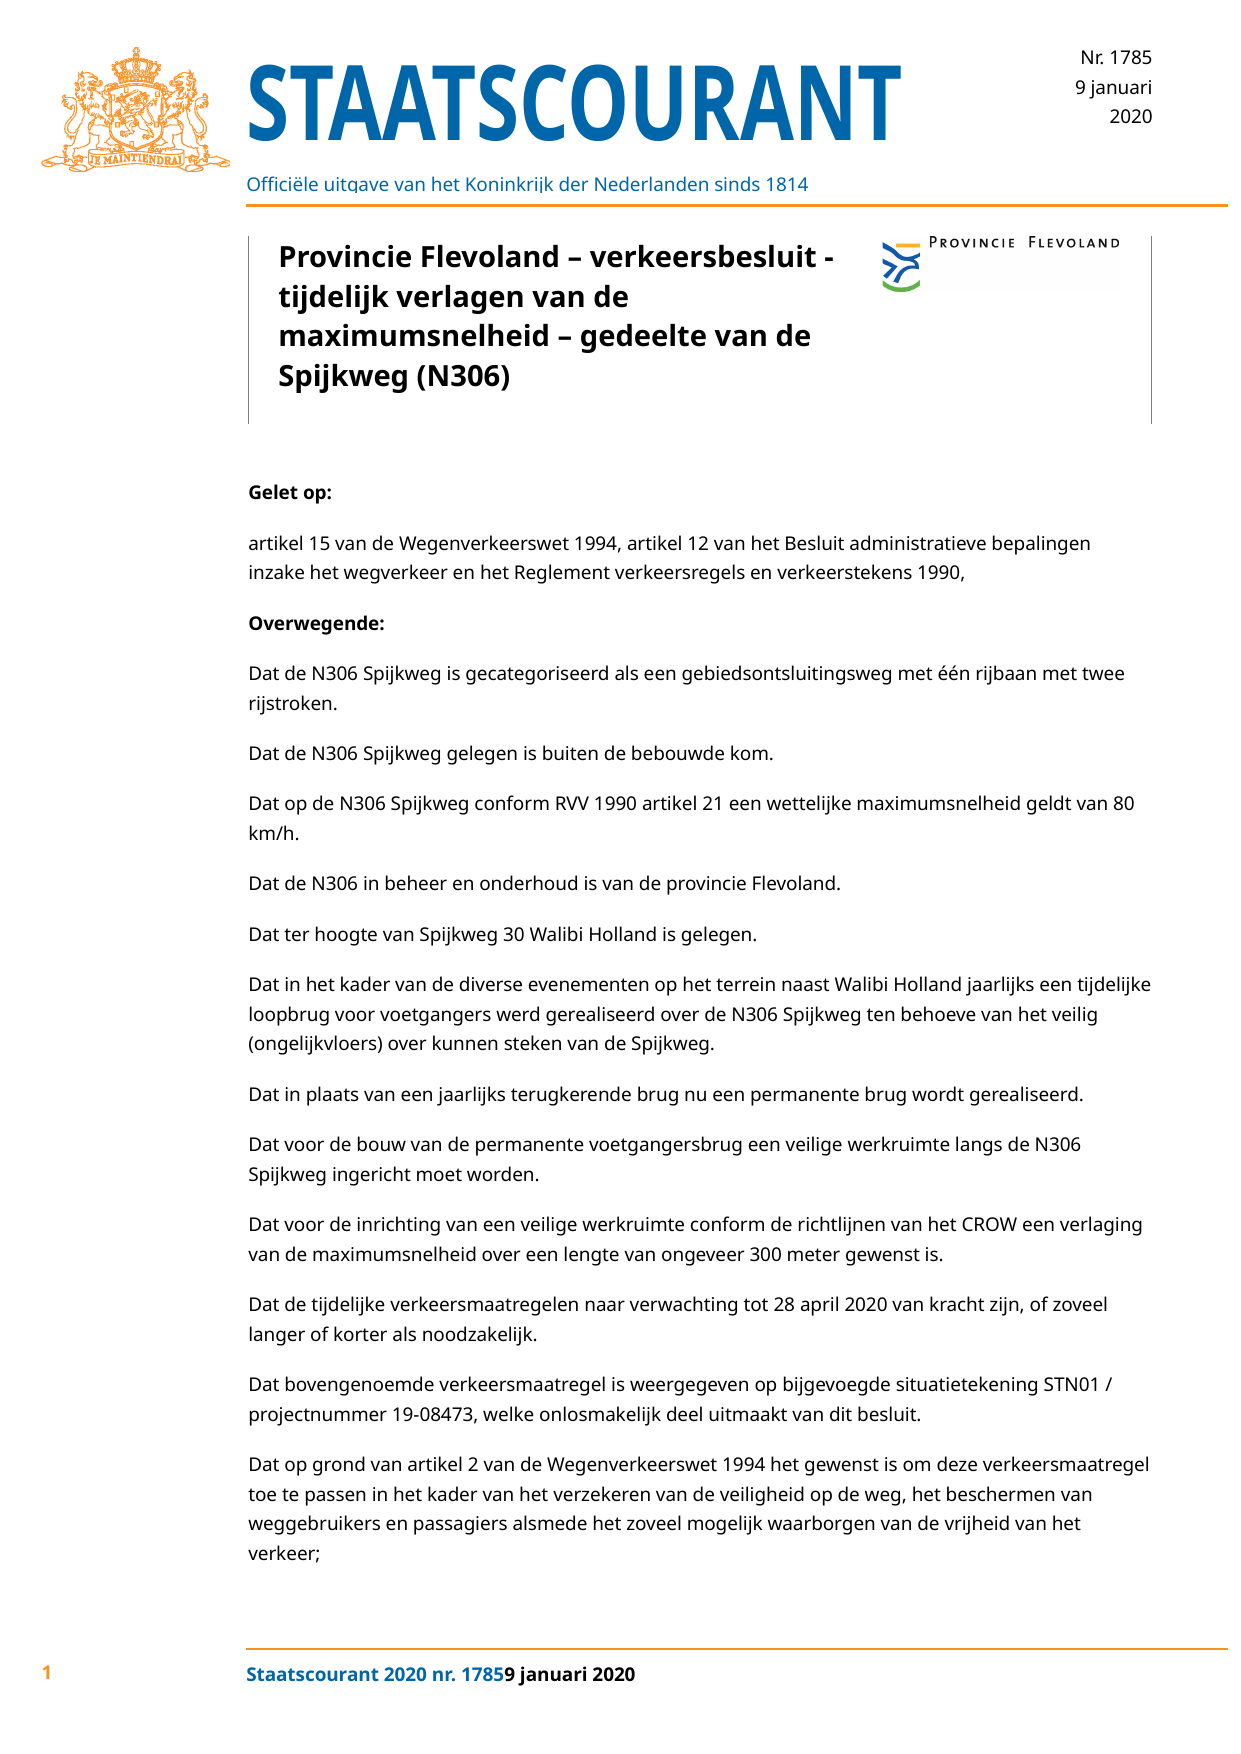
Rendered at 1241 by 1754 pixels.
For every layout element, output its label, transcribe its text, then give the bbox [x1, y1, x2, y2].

picture [882, 236, 1119, 292]
text Dat de N306 Spijkweg is gecategoriseerd als een gebiedsontsluitingsweg met één rijbaan met twee rijstroken. [248, 660, 1152, 716]
text artikel 15 van de Wegenverkeerswet 1994, artikel 12 van het Besluit administratieve bepalingen inzake het wegverkeer en het Reglement verkeersregels en verkeerstekens 1990, [248, 530, 1152, 585]
text Gelet op: [248, 479, 1152, 505]
text Dat op grond van artikel 2 van de Wegenverkeerswet 1994 het gewenst is om deze verkeersmaatregel toe te passen in het kader van het verzekeren van de veiligheid op de weg, het beschermen van weggebruikers en passagiers alsmede het zoveel mogelijk waarborgen van de vrijheid van het verkeer; [248, 1451, 1152, 1566]
table_header [850, 236, 1151, 424]
text Dat in plaats van een jaarlijks terugkerende brug nu een permanente brug wordt gerealiseerd. [248, 1081, 1152, 1107]
picture [41, 47, 231, 172]
text Dat de tijdelijke verkeersmaatregelen naar verwachting tot 28 april 2020 van kracht zijn, of zoveel langer of korter als noodzakelijk. [248, 1291, 1152, 1347]
table_header Provincie Flevoland – verkeersbesluit - tijdelijk verlagen van de maximumsnelheid – gedeelte van de Spijkweg (N306) [249, 236, 850, 424]
text Dat in het kader van de diverse evenementen op het terrein naast Walibi Holland jaarlijks een tijdelijke loopbrug voor voetgangers werd gerealiseerd over de N306 Spijkweg ten behoeve van het veilig (ongelijkvloers) over kunnen steken van de Spijkweg. [248, 971, 1152, 1056]
text Overwegende: [248, 610, 1152, 636]
text Dat op de N306 Spijkweg conform RVV 1990 artikel 21 een wettelijke maximumsnelheid geldt van 80 km/h. [248, 791, 1152, 846]
text Dat voor de inrichting van een veilige werkruimte conform de richtlijnen van het CROW een verlaging van de maximumsnelheid over een lengte van ongeveer 300 meter gewenst is. [248, 1211, 1152, 1267]
text Dat de N306 Spijkweg gelegen is buiten de bebouwde kom. [248, 740, 1152, 766]
text Dat ter hoogte van Spijkweg 30 Walibi Holland is gelegen. [248, 921, 1152, 947]
text Dat voor de bouw van de permanente voetgangersbrug een veilige werkruimte langs de N306 Spijkweg ingericht moet worden. [248, 1131, 1152, 1187]
text Dat bovengenoemde verkeersmaatregel is weergegeven op bijgevoegde situatietekening STN01 / projectnummer 19-08473, welke onlosmakelijk deel uitmaakt van dit besluit. [248, 1371, 1152, 1427]
text Dat de N306 in beheer en onderhoud is van de provincie Flevoland. [248, 871, 1152, 896]
